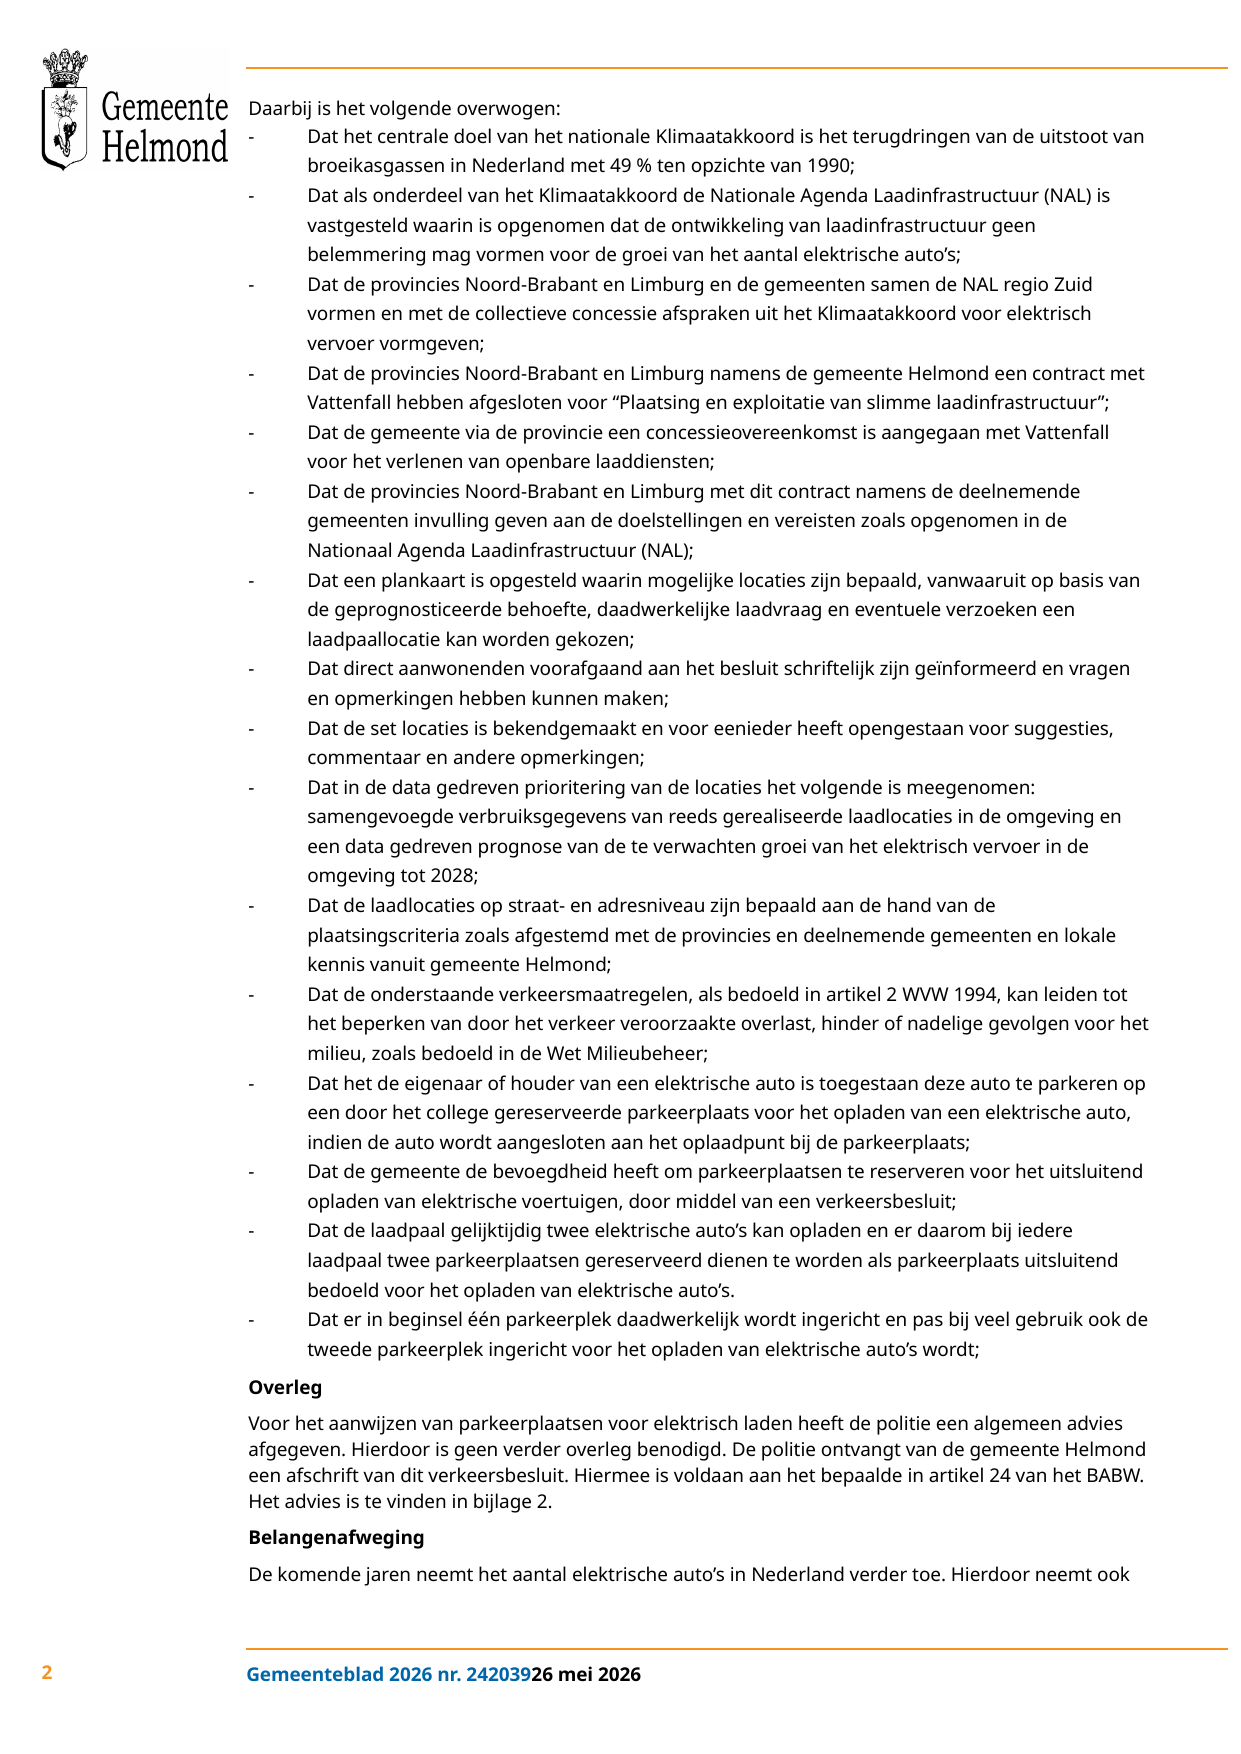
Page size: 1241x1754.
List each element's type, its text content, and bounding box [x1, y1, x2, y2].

list Dat er in beginsel één parkeerplek daadwerkelijk wordt ingericht en pas bij veel gebruik ook de tweede parkeerplek ingericht voor het opladen van elektrische auto’s wordt; [248, 1306, 1152, 1362]
list Dat een plankaart is opgesteld waarin mogelijke locaties zijn bepaald, vanwaaruit op basis van de geprognosticeerde behoefte, daadwerkelijke laadvraag en eventuele verzoeken een laadpaallocatie kan worden gekozen; [248, 567, 1152, 652]
list Dat de onderstaande verkeersmaatregelen, als bedoeld in artikel 2 WVW 1994, kan leiden tot het beperken van door het verkeer veroorzaakte overlast, hinder of nadelige gevolgen voor het milieu, zoals bedoeld in de Wet Milieubeheer; [248, 981, 1152, 1066]
list Dat de gemeente de bevoegdheid heeft om parkeerplaatsen te reserveren voor het uitsluitend opladen van elektrische voertuigen, door middel van een verkeersbesluit; [248, 1158, 1152, 1214]
text Belangenafweging [248, 1524, 1152, 1550]
list Dat het centrale doel van het nationale Klimaatakkoord is het terugdringen van de uitstoot van broeikasgassen in Nederland met 49 % ten opzichte van 1990; [248, 123, 1152, 178]
list Dat het de eigenaar of houder van een elektrische auto is toegestaan deze auto te parkeren op een door het college gereserveerde parkeerplaats voor het opladen van een elektrische auto, indien de auto wordt aangesloten aan het oplaadpunt bij de parkeerplaats; [248, 1070, 1152, 1155]
text De komende jaren neemt het aantal elektrische auto’s in Nederland verder toe. Hierdoor neemt ook [248, 1561, 1152, 1587]
text Daarbij is het volgende overwogen: [248, 95, 1152, 121]
list Dat in de data gedreven prioritering van de locaties het volgende is meegenomen: samengevoegde verbruiksgegevens van reeds gerealiseerde laadlocaties in de omgeving en een data gedreven prognose van de te verwachten groei van het elektrisch vervoer in de omgeving tot 2028; [248, 774, 1152, 888]
list Dat als onderdeel van het Klimaatakkoord de Nationale Agenda Laadinfrastructuur (NAL) is vastgesteld waarin is opgenomen dat de ontwikkeling van laadinfrastructuur geen belemmering mag vormen voor de groei van het aantal elektrische auto’s; [248, 182, 1152, 267]
picture [41, 47, 231, 172]
list Dat de laadlocaties op straat- en adresniveau zijn bepaald aan de hand van de plaatsingscriteria zoals afgestemd met de provincies en deelnemende gemeenten en lokale kennis vanuit gemeente Helmond; [248, 892, 1152, 977]
list Dat direct aanwonenden voorafgaand aan het besluit schriftelijk zijn geïnformeerd en vragen en opmerkingen hebben kunnen maken; [248, 656, 1152, 711]
list Dat de provincies Noord-Brabant en Limburg en de gemeenten samen de NAL regio Zuid vormen en met de collectieve concessie afspraken uit het Klimaatakkoord voor elektrisch vervoer vormgeven; [248, 271, 1152, 356]
list Dat de provincies Noord-Brabant en Limburg met dit contract namens de deelnemende gemeenten invulling geven aan de doelstellingen en vereisten zoals opgenomen in de Nationaal Agenda Laadinfrastructuur (NAL); [248, 478, 1152, 563]
text Overleg [248, 1374, 1152, 1400]
list Dat de laadpaal gelijktijdig twee elektrische auto’s kan opladen en er daarom bij iedere laadpaal twee parkeerplaatsen gereserveerd dienen te worden als parkeerplaats uitsluitend bedoeld voor het opladen van elektrische auto’s. [248, 1218, 1152, 1303]
text Voor het aanwijzen van parkeerplaatsen voor elektrisch laden heeft de politie een algemeen advies afgegeven. Hierdoor is geen verder overleg benodigd. De politie ontvangt van de gemeente Helmond een afschrift van dit verkeersbesluit. Hiermee is voldaan aan het bepaalde in artikel 24 van het BABW. Het advies is te vinden in bijlage 2. [248, 1411, 1152, 1513]
list Dat de gemeente via de provincie een concessieovereenkomst is aangegaan met Vattenfall voor het verlenen van openbare laaddiensten; [248, 419, 1152, 474]
list Dat de set locaties is bekendgemaakt en voor eenieder heeft opengestaan voor suggesties, commentaar en andere opmerkingen; [248, 715, 1152, 770]
list Dat de provincies Noord-Brabant en Limburg namens de gemeente Helmond een contract met Vattenfall hebben afgesloten voor “Plaatsing en exploitatie van slimme laadinfrastructuur”; [248, 360, 1152, 415]
